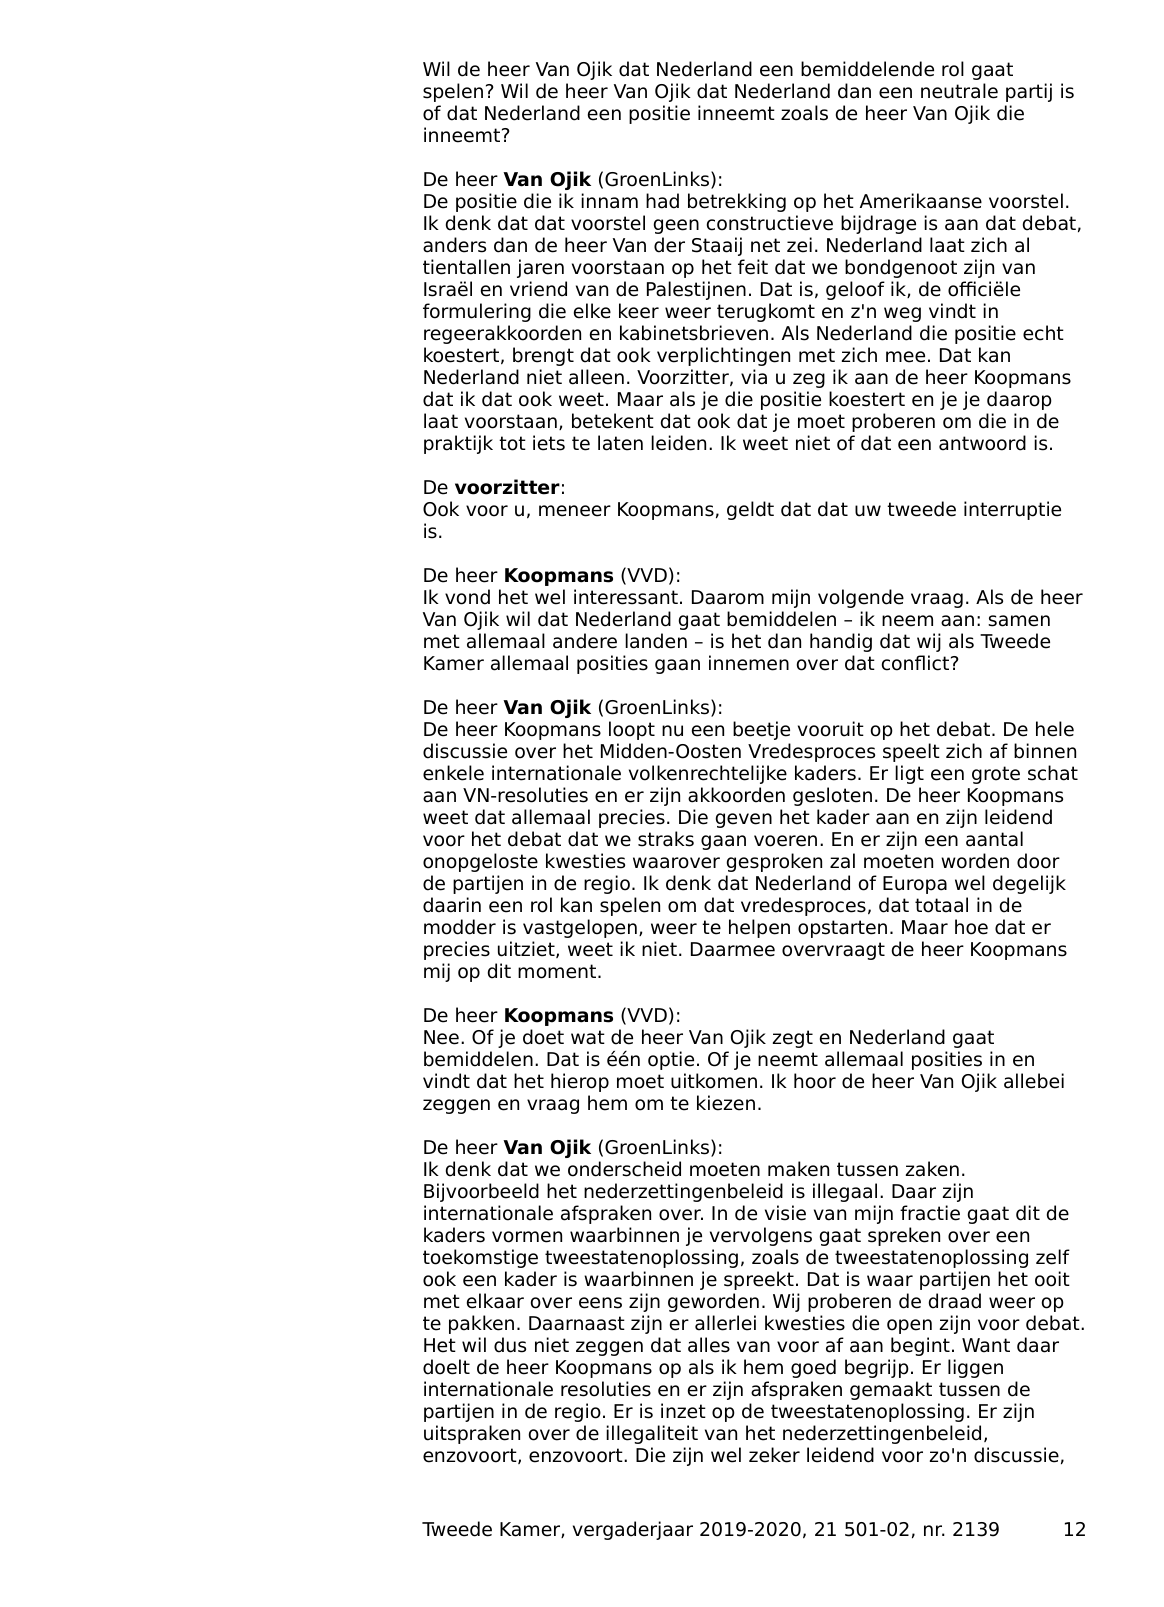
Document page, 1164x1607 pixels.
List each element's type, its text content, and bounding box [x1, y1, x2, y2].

text De heer Van Ojik (GroenLinks): [422, 169, 1087, 191]
text De positie die ik innam had betrekking op het Amerikaanse voorstel. Ik denk dat dat voorstel geen constructieve bijdrage is aan dat debat, anders dan de heer Van der Staaij net zei. Nederland laat zich al tientallen jaren voorstaan op het feit dat we bondgenoot zijn van Israël en vriend van de Palestijnen. Dat is, geloof ik, de officiële formulering die elke keer weer terugkomt en z'n weg vindt in regeerakkoorden en kabinetsbrieven. Als Nederland die positie echt koestert, brengt dat ook verplichtingen met zich mee. Dat kan Nederland niet alleen. Voorzitter, via u zeg ik aan de heer Koopmans dat ik dat ook weet. Maar als je die positie koestert en je je daarop laat voorstaan, betekent dat ook dat je moet proberen om die in de praktijk tot iets te laten leiden. Ik weet niet of dat een antwoord is. [422, 191, 1087, 455]
text De heer Koopmans loopt nu een beetje vooruit op het debat. De hele discussie over het Midden-Oosten Vredesproces speelt zich af binnen enkele internationale volkenrechtelijke kaders. Er ligt een grote schat aan VN-resoluties en er zijn akkoorden gesloten. De heer Koopmans weet dat allemaal precies. Die geven het kader aan en zijn leidend voor het debat dat we straks gaan voeren. En er zijn een aantal onopgeloste kwesties waarover gesproken zal moeten worden door de partijen in de regio. Ik denk dat Nederland of Europa wel degelijk daarin een rol kan spelen om dat vredesproces, dat totaal in de modder is vastgelopen, weer te helpen opstarten. Maar hoe dat er precies uitziet, weet ik niet. Daarmee overvraagt de heer Koopmans mij op dit moment. [422, 719, 1087, 983]
text De heer Van Ojik (GroenLinks): [422, 697, 1087, 719]
text De heer Van Ojik (GroenLinks): [422, 1137, 1087, 1159]
text Nee. Of je doet wat de heer Van Ojik zegt en Nederland gaat bemiddelen. Dat is één optie. Of je neemt allemaal posities in en vindt dat het hierop moet uitkomen. Ik hoor de heer Van Ojik allebei zeggen en vraag hem om te kiezen. [422, 1027, 1087, 1115]
text Ik vond het wel interessant. Daarom mijn volgende vraag. Als de heer Van Ojik wil dat Nederland gaat bemiddelen – ik neem aan: samen met allemaal andere landen – is het dan handig dat wij als Tweede Kamer allemaal posities gaan innemen over dat conflict? [422, 587, 1087, 675]
text De heer Koopmans (VVD): [422, 1005, 1087, 1027]
text Ik denk dat we onderscheid moeten maken tussen zaken. Bijvoorbeeld het nederzettingenbeleid is illegaal. Daar zijn internationale afspraken over. In de visie van mijn fractie gaat dit de kaders vormen waarbinnen je vervolgens gaat spreken over een toekomstige tweestatenoplossing, zoals de tweestatenoplossing zelf ook een kader is waarbinnen je spreekt. Dat is waar partijen het ooit met elkaar over eens zijn geworden. Wij proberen de draad weer op te pakken. Daarnaast zijn er allerlei kwesties die open zijn voor debat. Het wil dus niet zeggen dat alles van voor af aan begint. Want daar doelt de heer Koopmans op als ik hem goed begrijp. Er liggen internationale resoluties en er zijn afspraken gemaakt tussen de partijen in de regio. Er is inzet op de tweestatenoplossing. Er zijn uitspraken over de illegaliteit van het nederzettingenbeleid, enzovoort, enzovoort. Die zijn wel zeker leidend voor zo'n discussie, [422, 1159, 1087, 1467]
text Ook voor u, meneer Koopmans, geldt dat dat uw tweede interruptie is. [422, 499, 1087, 543]
text De heer Koopmans (VVD): [422, 565, 1087, 587]
text Wil de heer Van Ojik dat Nederland een bemiddelende rol gaat spelen? Wil de heer Van Ojik dat Nederland dan een neutrale partij is of dat Nederland een positie inneemt zoals de heer Van Ojik die inneemt? [422, 59, 1087, 147]
text De voorzitter: [422, 477, 1087, 499]
